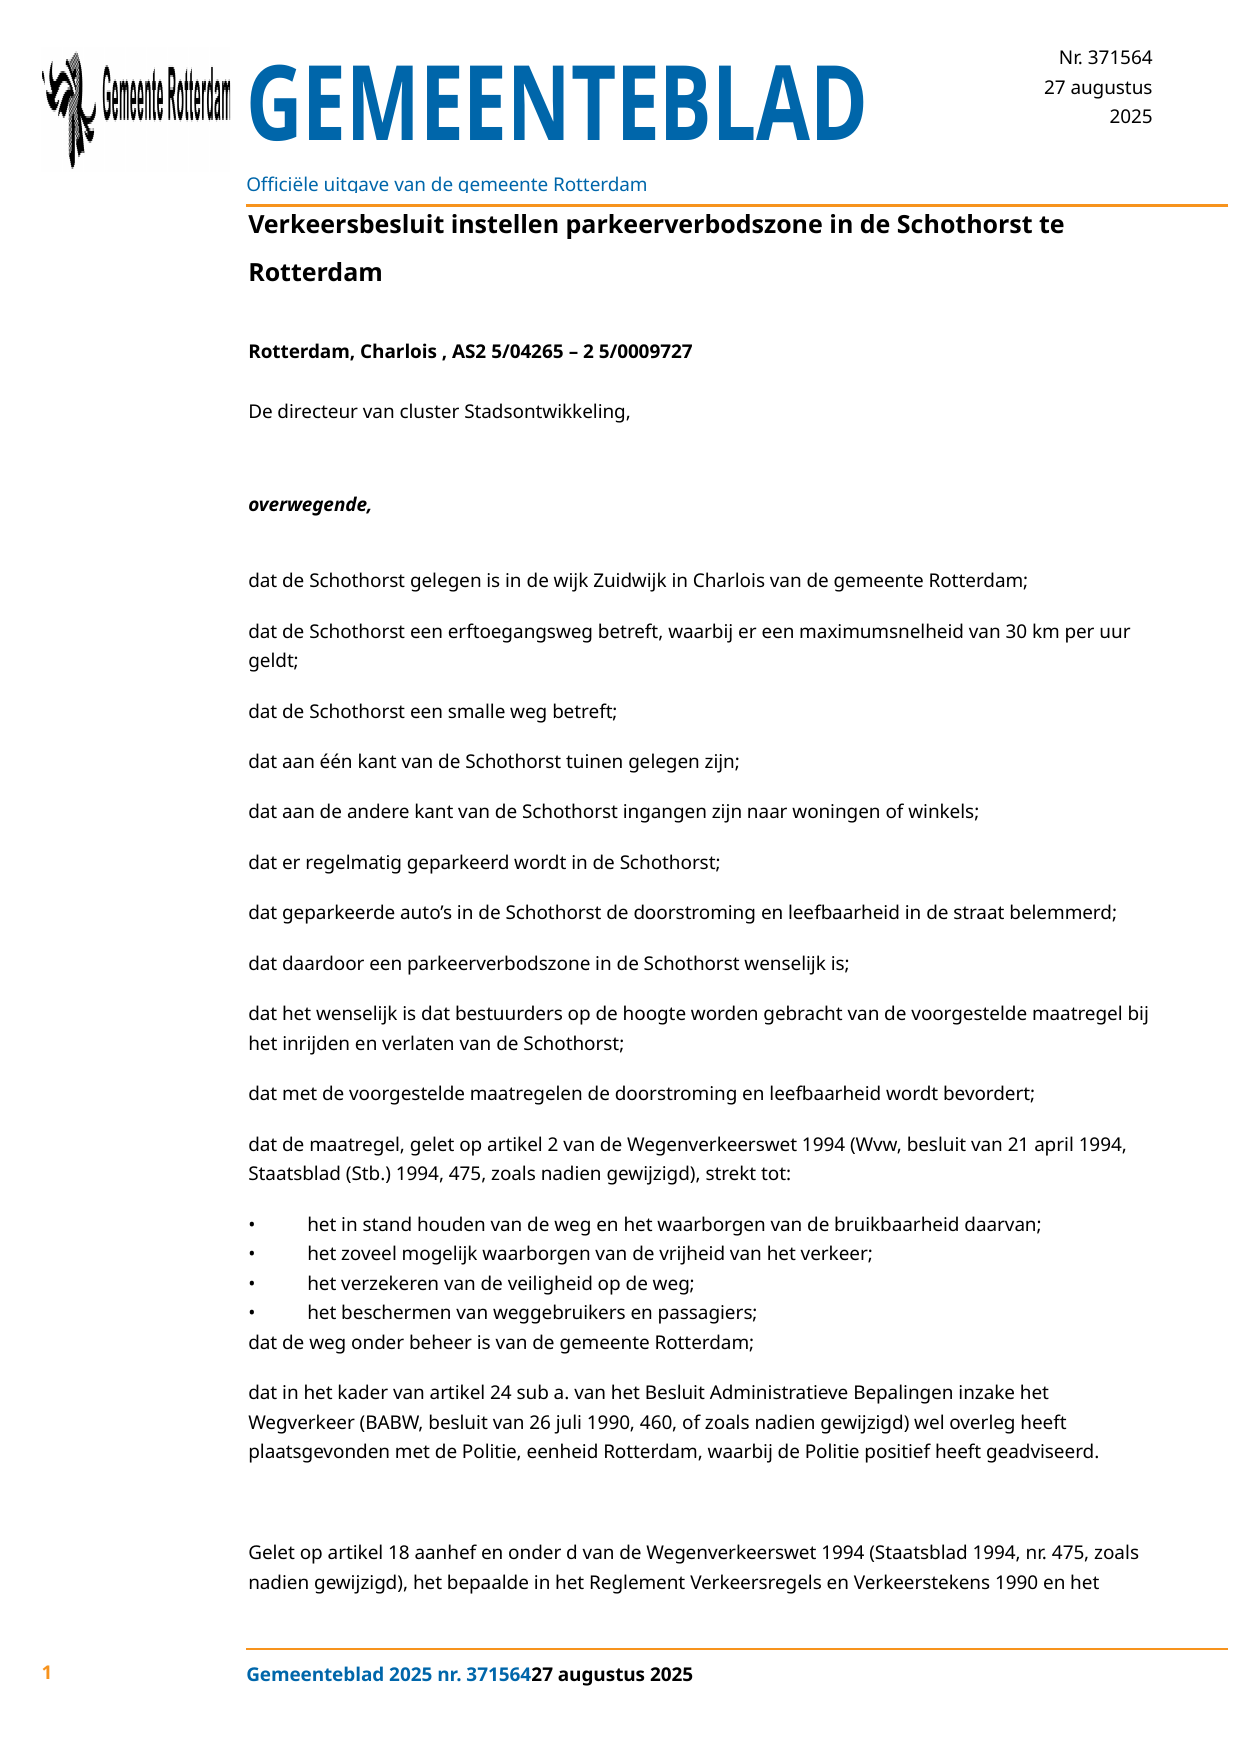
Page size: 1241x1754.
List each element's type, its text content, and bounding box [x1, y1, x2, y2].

text dat er regelmatig geparkeerd wordt in de Schothorst; [248, 849, 1152, 875]
text overwegende, [248, 491, 1152, 517]
text Verkeersbesluit instellen parkeerverbodszone in de Schothorst te Rotterdam [248, 207, 1152, 288]
text dat de Schothorst een smalle weg betreft; [248, 698, 1152, 724]
text dat de Schothorst een erftoegangsweg betreft, waarbij er een maximumsnelheid van 30 km per uur geldt; [248, 618, 1152, 673]
text dat de Schothorst gelegen is in de wijk Zuidwijk in Charlois van de gemeente Rotterdam; [248, 567, 1152, 593]
list het verzekeren van de veiligheid op de weg; [248, 1270, 1152, 1296]
text dat het wenselijk is dat bestuurders op de hoogte worden gebracht van de voorgestelde maatregel bij het inrijden en verlaten van de Schothorst; [248, 1000, 1152, 1056]
text dat de weg onder beheer is van de gemeente Rotterdam; [248, 1329, 1152, 1355]
text dat geparkeerde auto’s in de Schothorst de doorstroming en leefbaarheid in de straat belemmerd; [248, 899, 1152, 925]
text dat aan één kant van de Schothorst tuinen gelegen zijn; [248, 748, 1152, 774]
text De directeur van cluster Stadsontwikkeling, [248, 398, 1152, 423]
list het beschermen van weggebruikers en passagiers; [248, 1299, 1152, 1325]
text dat daardoor een parkeerverbodszone in de Schothorst wenselijk is; [248, 950, 1152, 976]
text Gelet op artikel 18 aanhef en onder d van de Wegenverkeerswet 1994 (Staatsblad 1994, nr. 475, zoals nadien gewijzigd), het bepaalde in het Reglement Verkeersregels en Verkeerstekens 1990 en het [248, 1539, 1152, 1595]
text dat met de voorgestelde maatregelen de doorstroming en leefbaarheid wordt bevordert; [248, 1080, 1152, 1106]
picture [41, 47, 231, 172]
text dat in het kader van artikel 24 sub a. van het Besluit Administratieve Bepalingen inzake het Wegverkeer (BABW, besluit van 26 juli 1990, 460, of zoals nadien gewijzigd) wel overleg heeft plaatsgevonden met de Politie, eenheid Rotterdam, waarbij de Politie positief heeft geadviseerd. [248, 1379, 1152, 1464]
list het zoveel mogelijk waarborgen van de vrijheid van het verkeer; [248, 1240, 1152, 1266]
text Rotterdam, Charlois , AS2 5/04265 – 2 5/0009727 [248, 339, 1152, 364]
text dat de maatregel, gelet op artikel 2 van de Wegenverkeerswet 1994 (Wvw, besluit van 21 april 1994, Staatsblad (Stb.) 1994, 475, zoals nadien gewijzigd), strekt tot: [248, 1131, 1152, 1186]
text dat aan de andere kant van de Schothorst ingangen zijn naar woningen of winkels; [248, 799, 1152, 824]
list het in stand houden van de weg en het waarborgen van de bruikbaarheid daarvan; [248, 1211, 1152, 1237]
